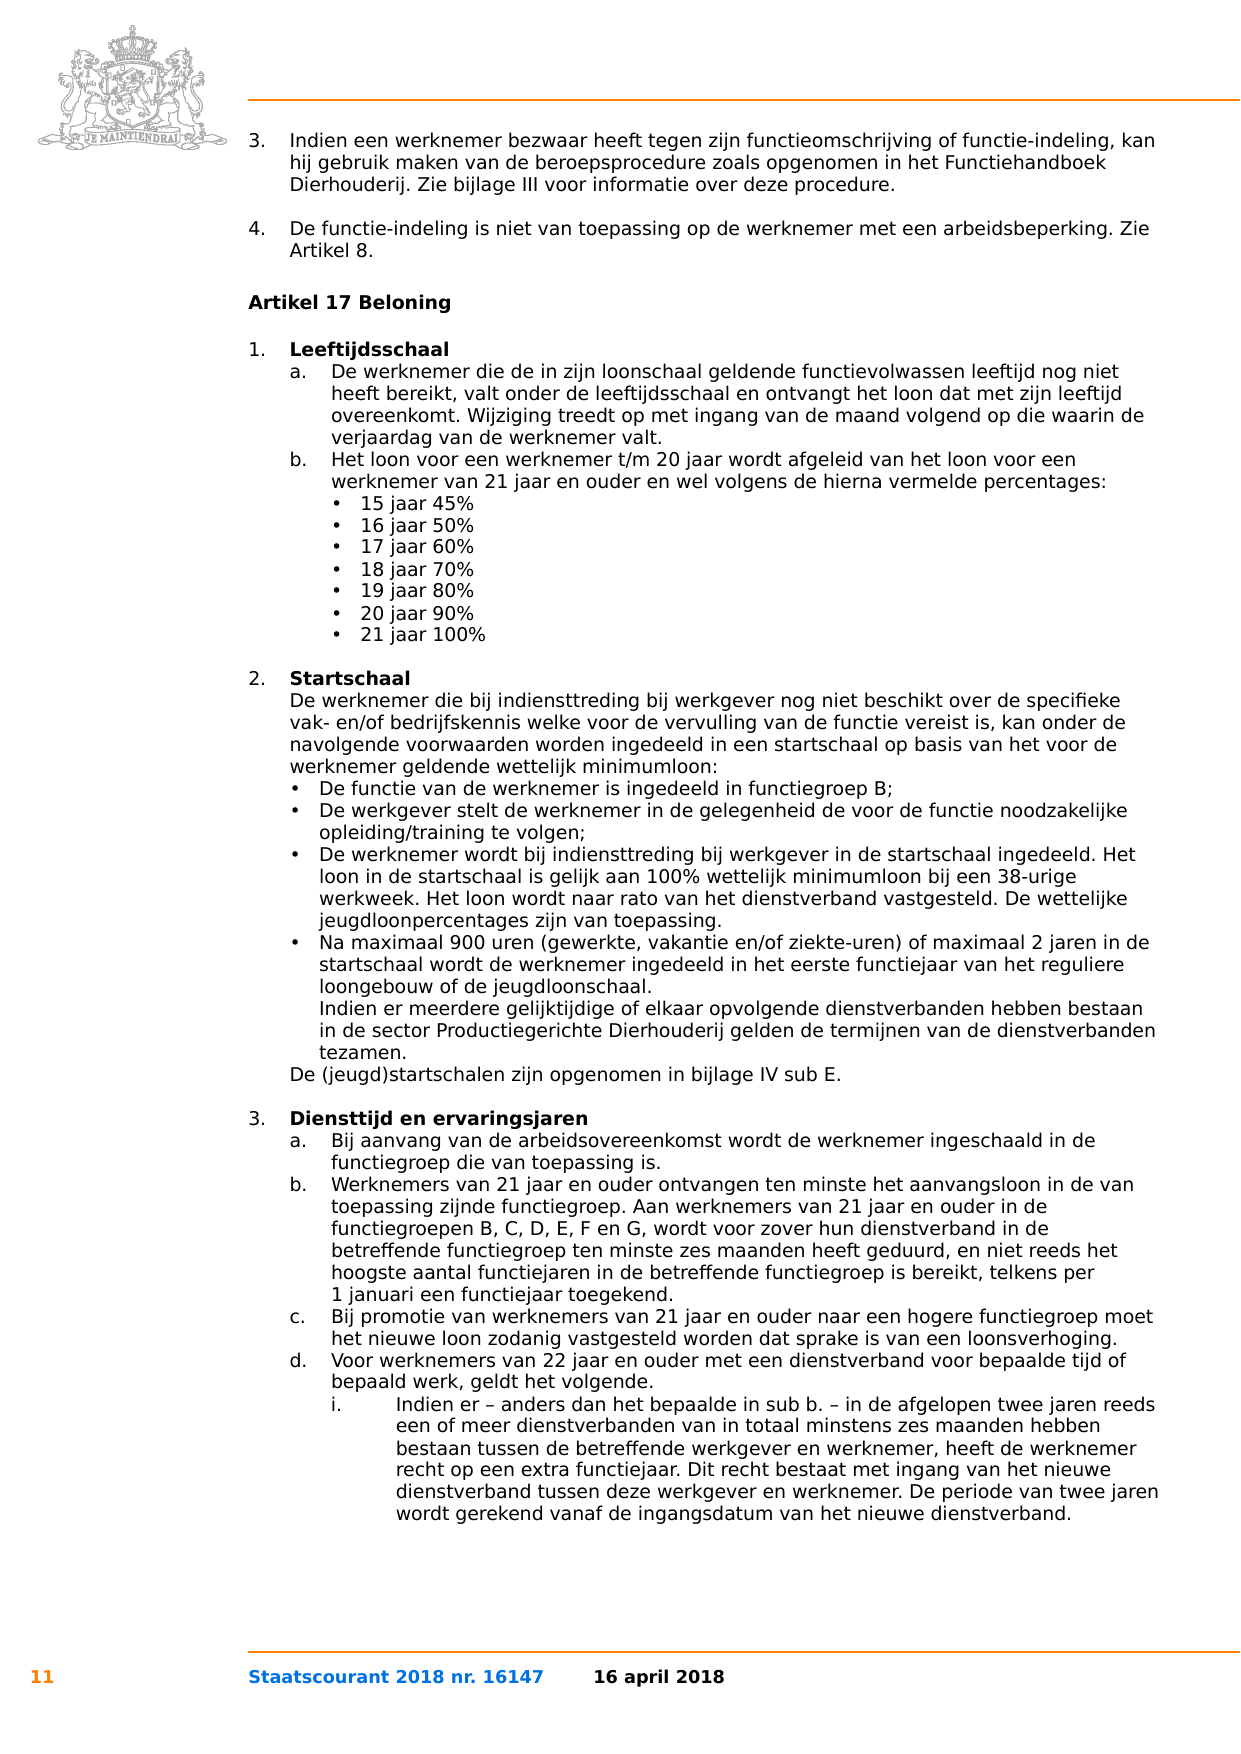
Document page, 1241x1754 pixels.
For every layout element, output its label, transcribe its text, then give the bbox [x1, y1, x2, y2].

text c. Bij promotie van werknemers van 21 jaar en ouder naar een hogere functiegroep moet het nieuwe loon zodanig vastgesteld worden dat sprake is van een loonsverhoging. [289, 1306, 1163, 1349]
picture [38, 25, 227, 150]
text 1. Leeftijdsschaal [248, 339, 1163, 361]
text a. Bij aanvang van de arbeidsovereenkomst wordt de werknemer ingeschaald in de functiegroep die van toepassing is. [289, 1130, 1163, 1174]
subtitle Artikel 17 Beloning [248, 292, 1163, 314]
text • 18 jaar 70% [331, 558, 1163, 580]
text • De werkgever stelt de werknemer in de gelegenheid de voor de functie noodzakelijke opleiding/training te volgen; [289, 800, 1163, 844]
text • 19 jaar 80% [331, 580, 1163, 602]
text De werknemer die bij indiensttreding bij werkgever nog niet beschikt over de specifieke vak- en/of bedrijfskennis welke voor de vervulling van de functie vereist is, kan onder de navolgende voorwaarden worden ingedeeld in een startschaal op basis van het voor de werknemer geldende wettelijk minimumloon: [289, 690, 1163, 778]
text • 21 jaar 100% [331, 624, 1163, 646]
text • De functie van de werknemer is ingedeeld in functiegroep B; [289, 778, 1163, 800]
text • 17 jaar 60% [331, 536, 1163, 558]
text 3. Indien een werknemer bezwaar heeft tegen zijn functieomschrijving of functie-indeling, kan hij gebruik maken van de beroepsprocedure zoals opgenomen in het Functiehandboek Dierhouderij. Zie bijlage III voor informatie over deze procedure. [248, 130, 1163, 196]
text d. Voor werknemers van 22 jaar en ouder met een dienstverband voor bepaalde tijd of bepaald werk, geldt het volgende. [289, 1349, 1163, 1393]
text De (jeugd)startschalen zijn opgenomen in bijlage IV sub E. [289, 1064, 1163, 1086]
text b. Het loon voor een werknemer t/m 20 jaar wordt afgeleid van het loon voor een werknemer van 21 jaar en ouder en wel volgens de hierna vermelde percentages: [289, 448, 1163, 492]
text 2. Startschaal [248, 668, 1163, 690]
text Indien er meerdere gelijktijdige of elkaar opvolgende dienstverbanden hebben bestaan in de sector Productiegerichte Dierhouderij gelden de termijnen van de dienstverbanden tezamen. [319, 998, 1163, 1064]
text a. De werknemer die de in zijn loonschaal geldende functievolwassen leeftijd nog niet heeft bereikt, valt onder de leeftijdsschaal en ontvangt het loon dat met zijn leeftijd overeenkomt. Wijziging treedt op met ingang van de maand volgend op die waarin de verjaardag van de werknemer valt. [289, 361, 1163, 448]
text • 16 jaar 50% [331, 514, 1163, 536]
text • De werknemer wordt bij indiensttreding bij werkgever in de startschaal ingedeeld. Het loon in de startschaal is gelijk aan 100% wettelijk minimumloon bij een 38-urige werkweek. Het loon wordt naar rato van het dienstverband vastgesteld. De wettelijke jeugdloonpercentages zijn van toepassing. [289, 844, 1163, 932]
text 4. De functie-indeling is niet van toepassing op de werknemer met een arbeidsbeperking. Zie Artikel 8. [248, 218, 1163, 262]
text • 20 jaar 90% [331, 602, 1163, 624]
text i. Indien er – anders dan het bepaalde in sub b. – in de afgelopen twee jaren reeds een of meer dienstverbanden van in totaal minstens zes maanden hebben bestaan tussen de betreffende werkgever en werknemer, heeft de werknemer recht op een extra functiejaar. Dit recht bestaat met ingang van het nieuwe dienstverband tussen deze werkgever en werknemer. De periode van twee jaren wordt gerekend vanaf de ingangsdatum van het nieuwe dienstverband. [331, 1393, 1163, 1525]
text • Na maximaal 900 uren (gewerkte, vakantie en/of ziekte-uren) of maximaal 2 jaren in de startschaal wordt de werknemer ingedeeld in het eerste functiejaar van het reguliere loongebouw of de jeugdloonschaal. [289, 932, 1163, 998]
text • 15 jaar 45% [331, 492, 1163, 514]
text 3. Diensttijd en ervaringsjaren [248, 1108, 1163, 1130]
text b. Werknemers van 21 jaar en ouder ontvangen ten minste het aanvangsloon in de van toepassing zijnde functiegroep. Aan werknemers van 21 jaar en ouder in de functiegroepen B, C, D, E, F en G, wordt voor zover hun dienstverband in de betreffende functiegroep ten minste zes maanden heeft geduurd, en niet reeds het hoogste aantal functiejaren in de betreffende functiegroep is bereikt, telkens per 1 januari een functiejaar toegekend. [289, 1174, 1163, 1306]
